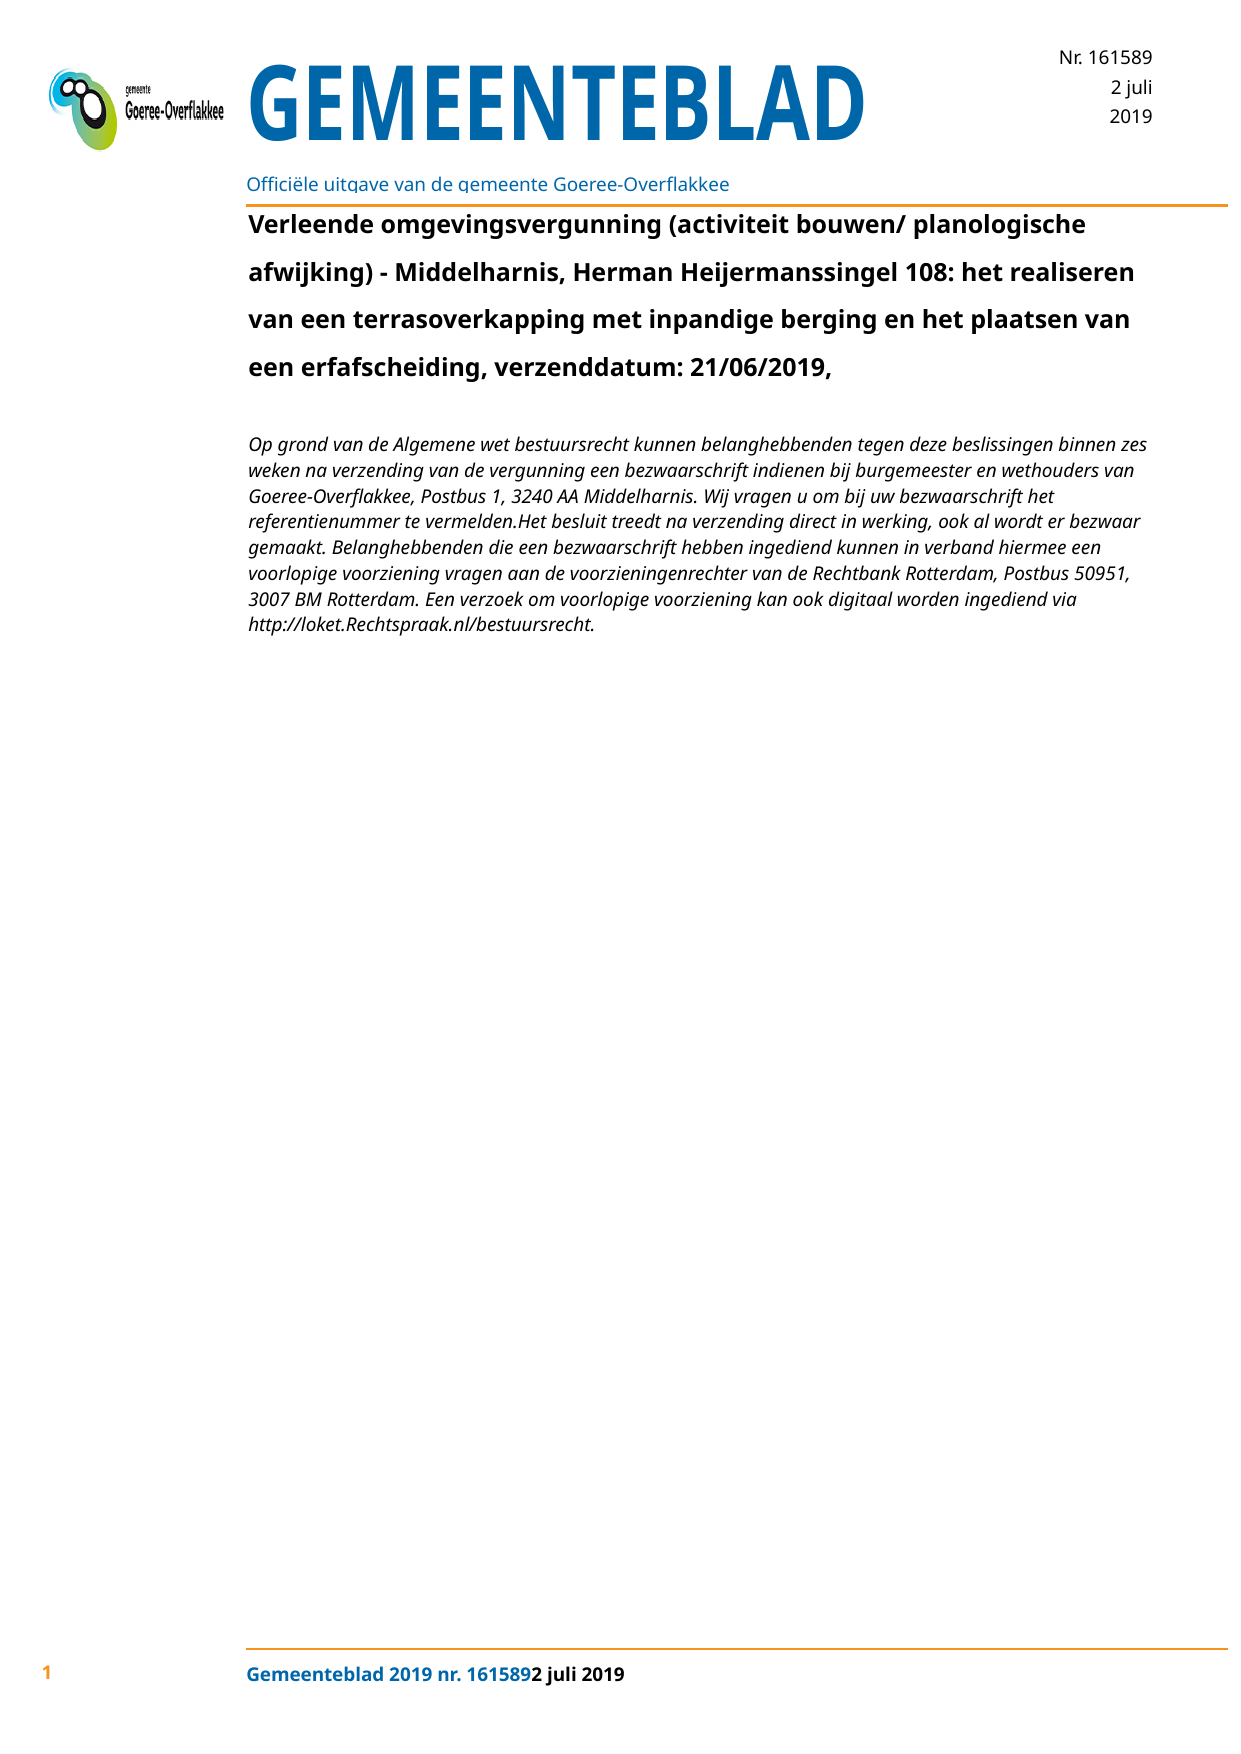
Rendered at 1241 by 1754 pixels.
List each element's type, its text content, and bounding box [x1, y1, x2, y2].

text Op grond van de Algemene wet bestuursrecht kunnen belanghebbenden tegen deze beslissingen binnen zes weken na verzending van de vergunning een bezwaarschrift indienen bij burgemeester en wethouders van Goeree-Overflakkee, Postbus 1, 3240 AA Middelharnis. Wij vragen u om bij uw bezwaarschrift het referentienummer te vermelden.Het besluit treedt na verzending direct in werking, ook al wordt er bezwaar gemaakt. Belanghebbenden die een bezwaarschrift hebben ingediend kunnen in verband hiermee een voorlopige voorziening vragen aan de voorzieningenrechter van de Rechtbank Rotterdam, Postbus 50951, 3007 BM Rotterdam. Een verzoek om voorlopige voorziening kan ook digitaal worden ingediend via http://loket.Rechtspraak.nl/bestuursrecht. [248, 431, 1152, 637]
picture [41, 47, 231, 172]
text Verleende omgevingsvergunning (activiteit bouwen/ planologische afwijking) - Middelharnis, Herman Heijermanssingel 108: het realiseren van een terrasoverkapping met inpandige berging en het plaatsen van een erfafscheiding, verzenddatum: 21/06/2019, [248, 207, 1152, 384]
